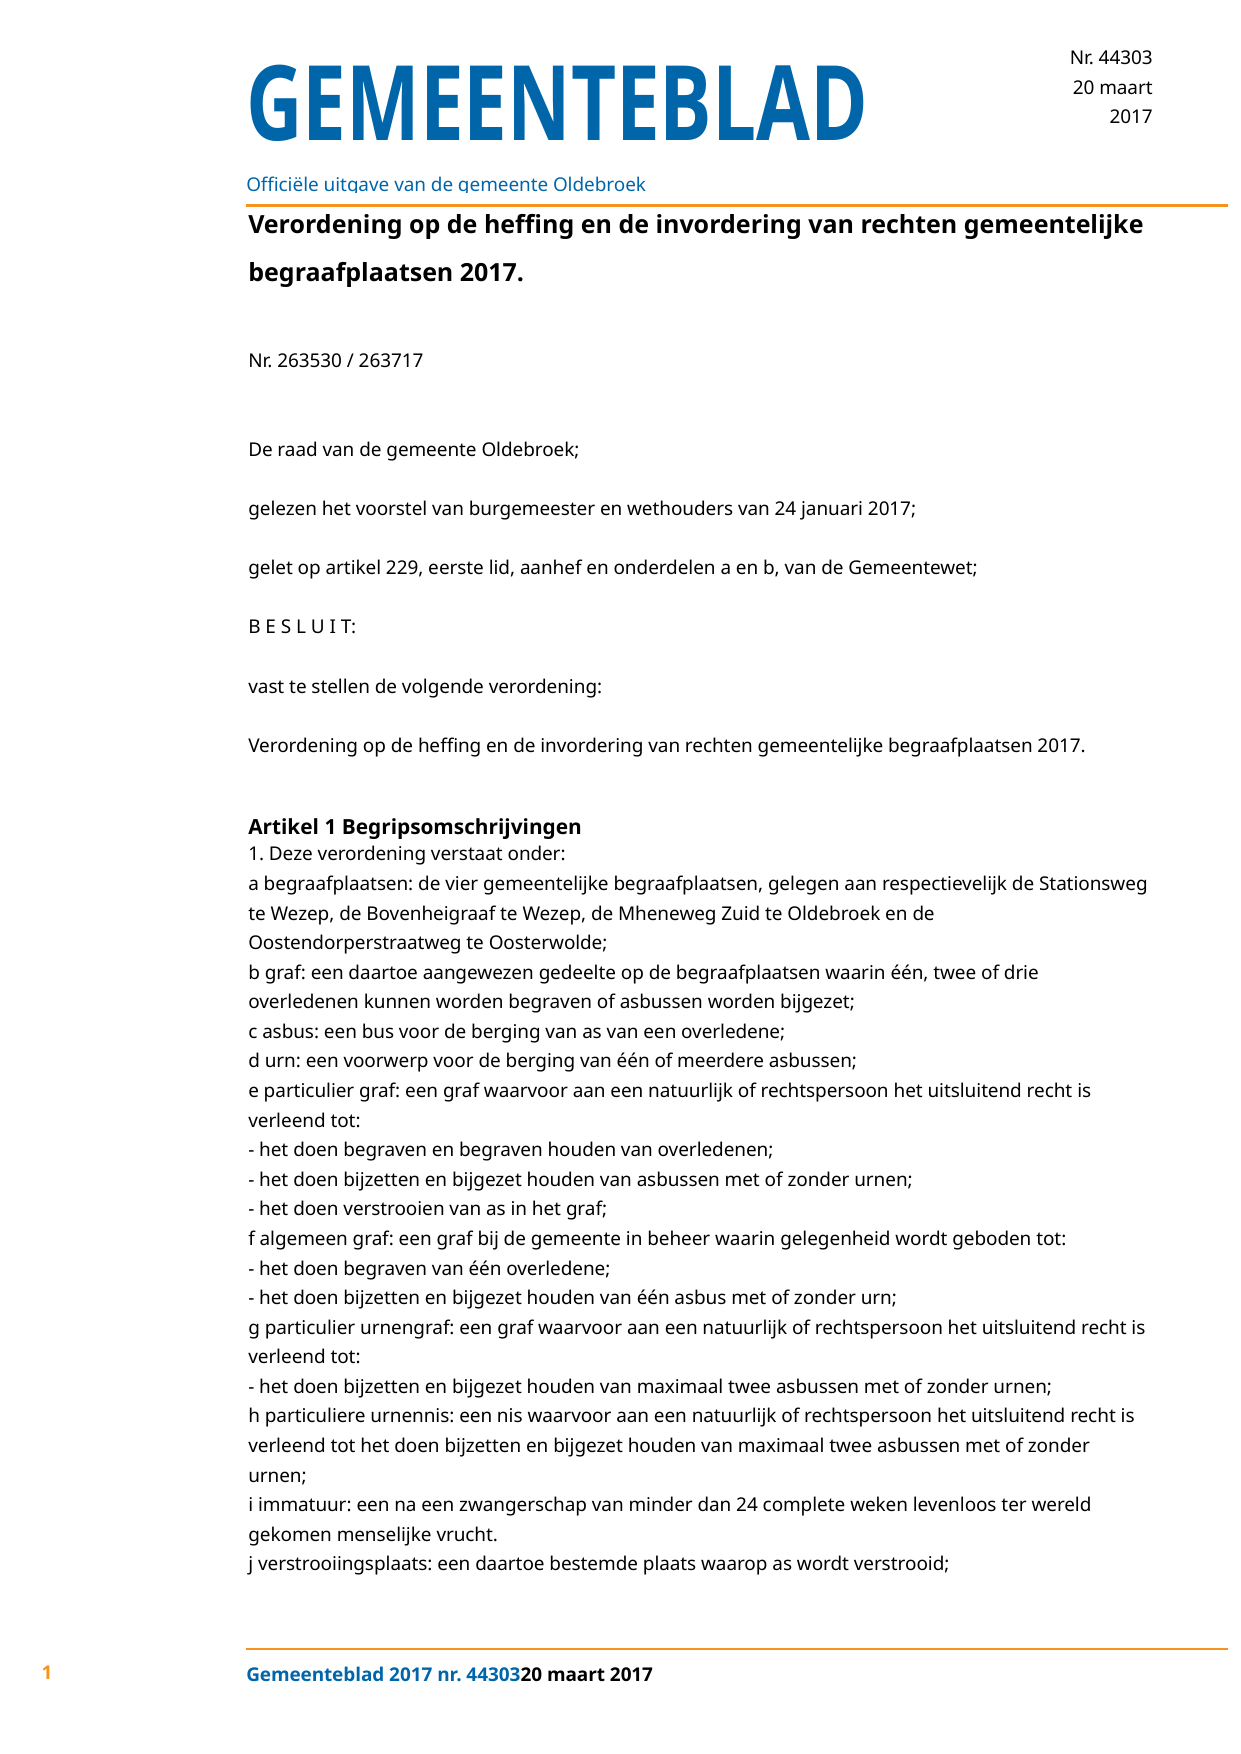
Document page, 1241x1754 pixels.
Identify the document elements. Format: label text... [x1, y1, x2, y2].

text f algemeen graf: een graf bij de gemeente in beheer waarin gelegenheid wordt geboden tot: [248, 1225, 1152, 1251]
text - het doen verstrooien van as in het graf; [248, 1196, 1152, 1221]
text - het doen begraven van één overledene; [248, 1255, 1152, 1280]
text - het doen begraven en begraven houden van overledenen; [248, 1136, 1152, 1162]
text d urn: een voorwerp voor de berging van één of meerdere asbussen; [248, 1048, 1152, 1073]
text Verordening op de heffing en de invordering van rechten gemeentelijke begraafplaatsen 2017. [248, 732, 1152, 758]
picture [41, 47, 231, 172]
text g particulier urnengraf: een graf waarvoor aan een natuurlijk of rechtspersoon het uitsluitend recht is verleend tot: [248, 1314, 1152, 1369]
text c asbus: een bus voor de berging van as van een overledene; [248, 1018, 1152, 1044]
text - het doen bijzetten en bijgezet houden van één asbus met of zonder urn; [248, 1284, 1152, 1310]
text Nr. 263530 / 263717 [248, 347, 1152, 373]
text h particuliere urnennis: een nis waarvoor aan een natuurlijk of rechtspersoon het uitsluitend recht is verleend tot het doen bijzetten en bijgezet houden van maximaal twee asbussen met of zonder urnen; [248, 1403, 1152, 1487]
text gelezen het voorstel van burgemeester en wethouders van 24 januari 2017; [248, 495, 1152, 521]
text gelet op artikel 229, eerste lid, aanhef en onderdelen a en b, van de Gemeentewet; [248, 554, 1152, 580]
text 1. Deze verordening verstaat onder: [248, 841, 1152, 866]
text e particulier graf: een graf waarvoor aan een natuurlijk of rechtspersoon het uitsluitend recht is verleend tot: [248, 1077, 1152, 1132]
text Verordening op de heffing en de invordering van rechten gemeentelijke begraafplaatsen 2017. [248, 207, 1152, 288]
text vast te stellen de volgende verordening: [248, 673, 1152, 699]
text Artikel 1 Begripsomschrijvingen [248, 812, 1152, 841]
text De raad van de gemeente Oldebroek; [248, 436, 1152, 462]
text - het doen bijzetten en bijgezet houden van maximaal twee asbussen met of zonder urnen; [248, 1373, 1152, 1399]
text i immatuur: een na een zwangerschap van minder dan 24 complete weken levenloos ter wereld gekomen menselijke vrucht. [248, 1491, 1152, 1547]
text b graf: een daartoe aangewezen gedeelte op de begraafplaatsen waarin één, twee of drie overledenen kunnen worden begraven of asbussen worden bijgezet; [248, 959, 1152, 1014]
text a begraafplaatsen: de vier gemeentelijke begraafplaatsen, gelegen aan respectievelijk de Stationsweg te Wezep, de Bovenheigraaf te Wezep, de Mheneweg Zuid te Oldebroek en de Oostendorperstraatweg te Oosterwolde; [248, 870, 1152, 955]
text B E S L U I T: [248, 614, 1152, 639]
text - het doen bijzetten en bijgezet houden van asbussen met of zonder urnen; [248, 1166, 1152, 1192]
text j verstrooiingsplaats: een daartoe bestemde plaats waarop as wordt verstrooid; [248, 1551, 1152, 1576]
